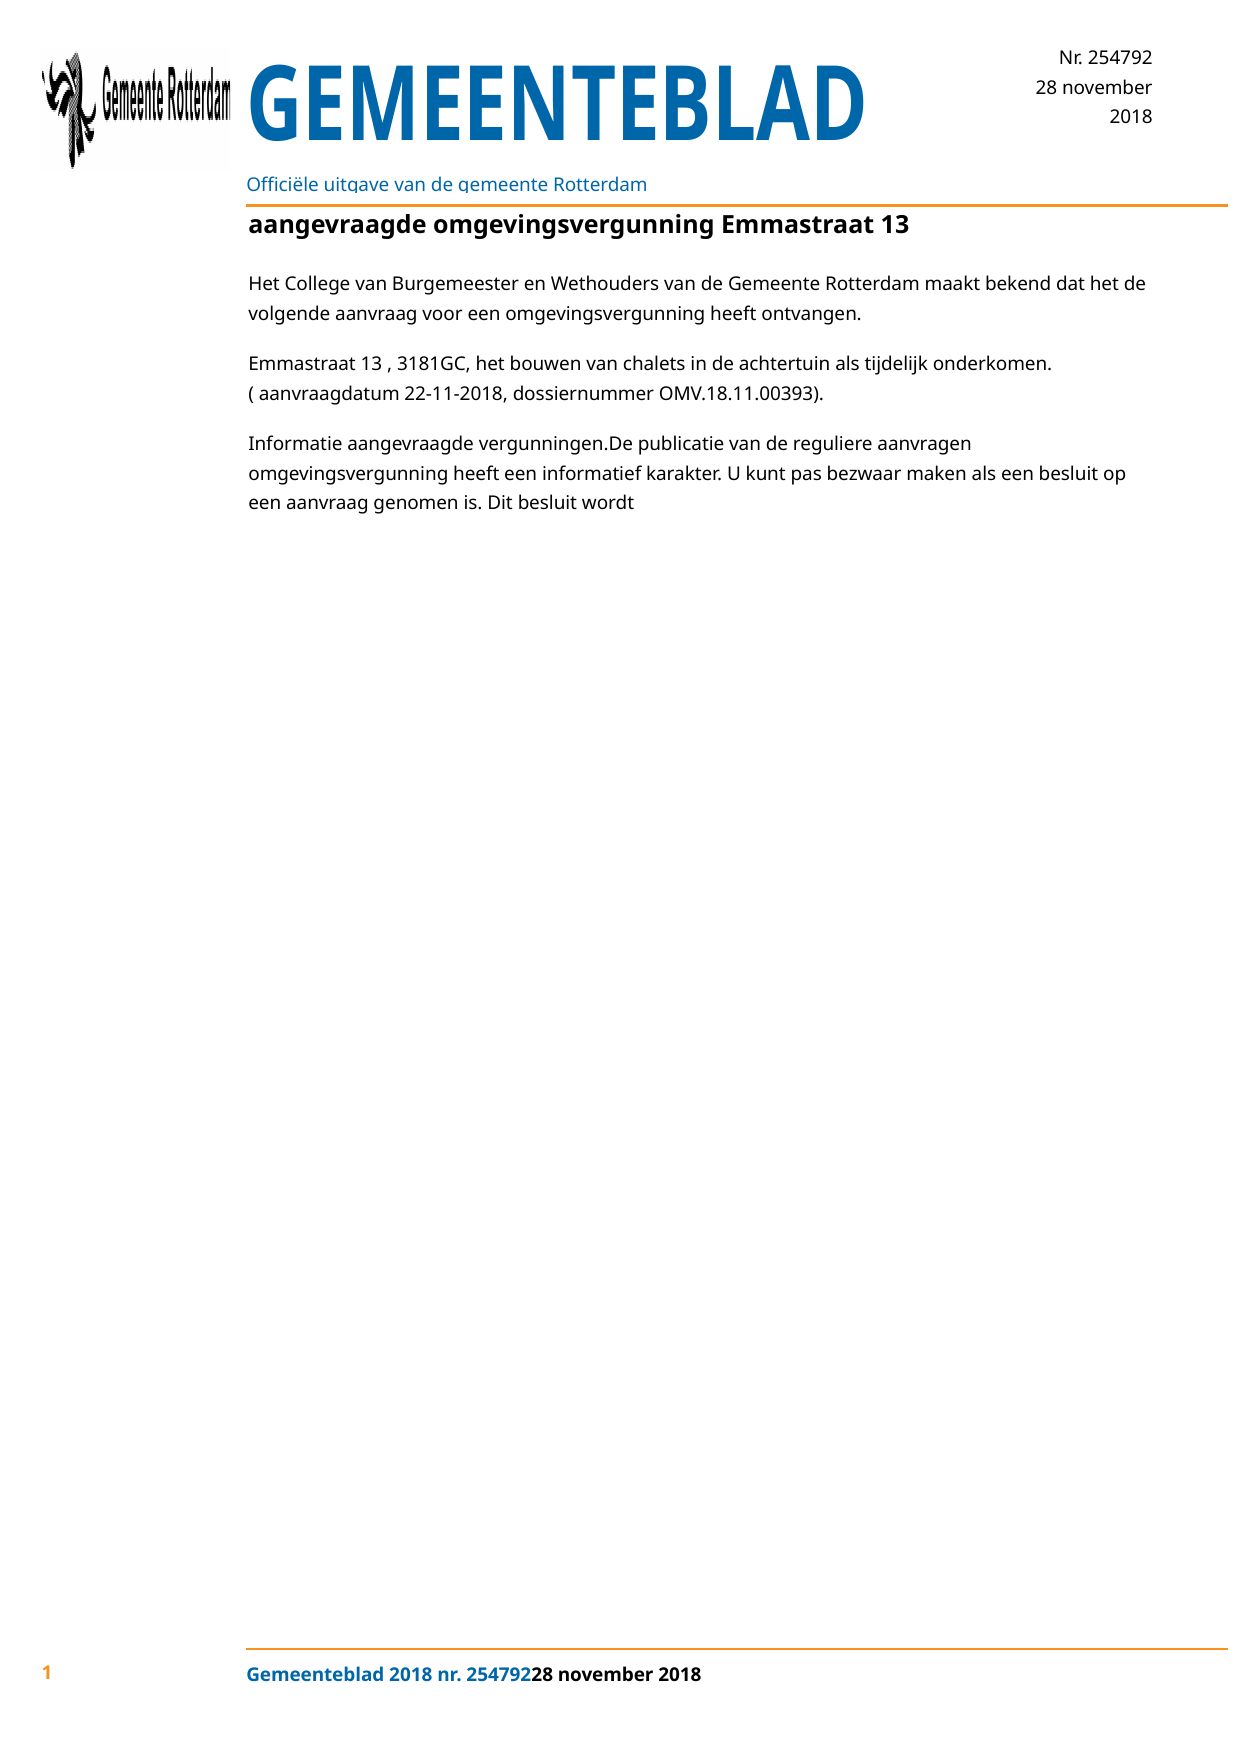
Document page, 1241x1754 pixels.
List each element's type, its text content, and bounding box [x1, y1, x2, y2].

text Informatie aangevraagde vergunningen.De publicatie van de reguliere aanvragen omgevingsvergunning heeft een informatief karakter. U kunt pas bezwaar maken als een besluit op een aanvraag genomen is. Dit besluit wordt [248, 430, 1152, 515]
text aangevraagde omgevingsvergunning Emmastraat 13 [248, 207, 1152, 241]
text Het College van Burgemeester en Wethouders van de Gemeente Rotterdam maakt bekend dat het de volgende aanvraag voor een omgevingsvergunning heeft ontvangen. [248, 270, 1152, 326]
picture [41, 47, 231, 172]
text Emmastraat 13 , 3181GC, het bouwen van chalets in de achtertuin als tijdelijk onderkomen. ( aanvraagdatum 22-11-2018, dossiernummer OMV.18.11.00393). [248, 350, 1152, 406]
